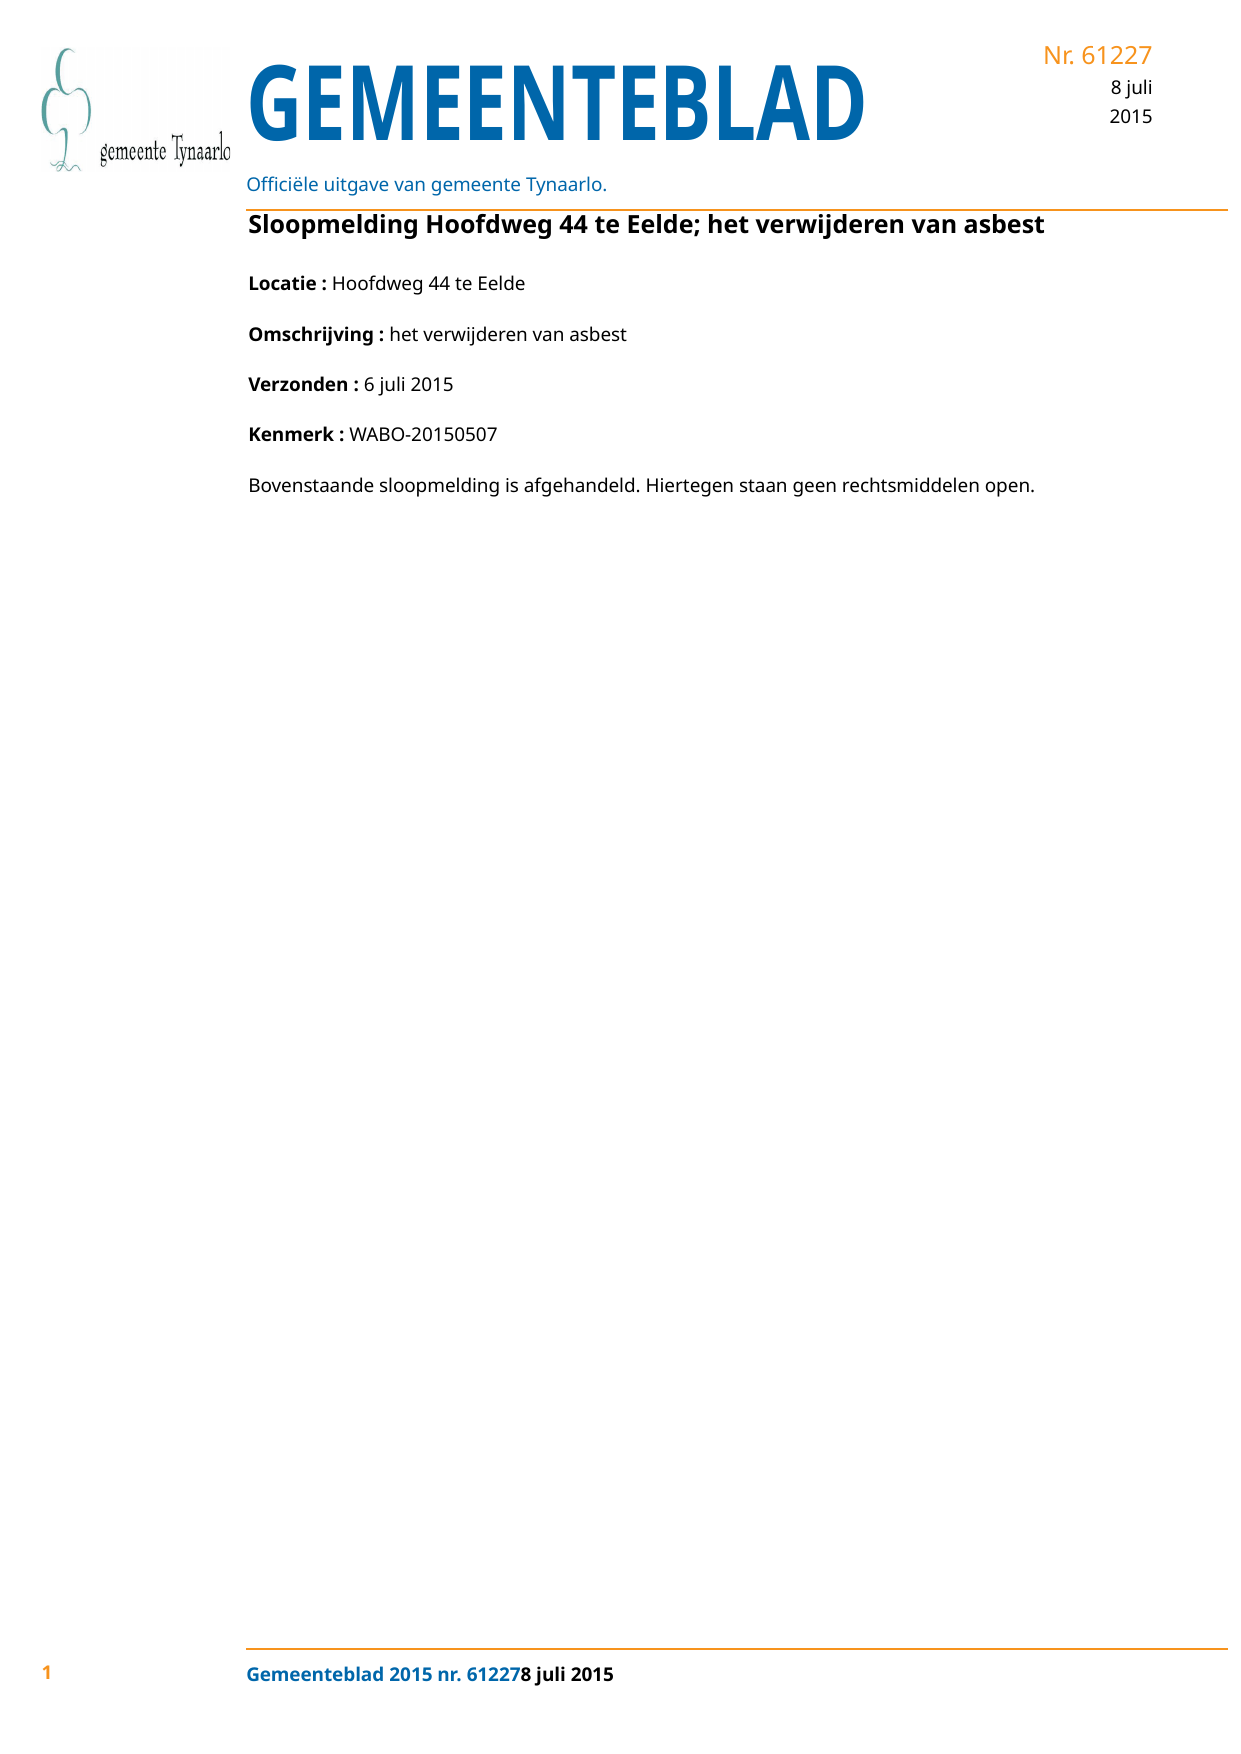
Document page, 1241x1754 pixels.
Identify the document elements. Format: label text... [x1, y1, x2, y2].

text Sloopmelding Hoofdweg 44 te Eelde; het verwijderen van asbest [248, 211, 1152, 241]
text Bovenstaande sloopmelding is afgehandeld. Hiertegen staan geen rechtsmiddelen open. [248, 472, 1152, 498]
text Locatie : Hoofdweg 44 te Eelde [248, 270, 1152, 296]
text Verzonden : 6 juli 2015 [248, 371, 1152, 397]
text Omschrijving : het verwijderen van asbest [248, 321, 1152, 346]
picture [41, 47, 231, 172]
text Kenmerk : WABO-20150507 [248, 422, 1152, 447]
